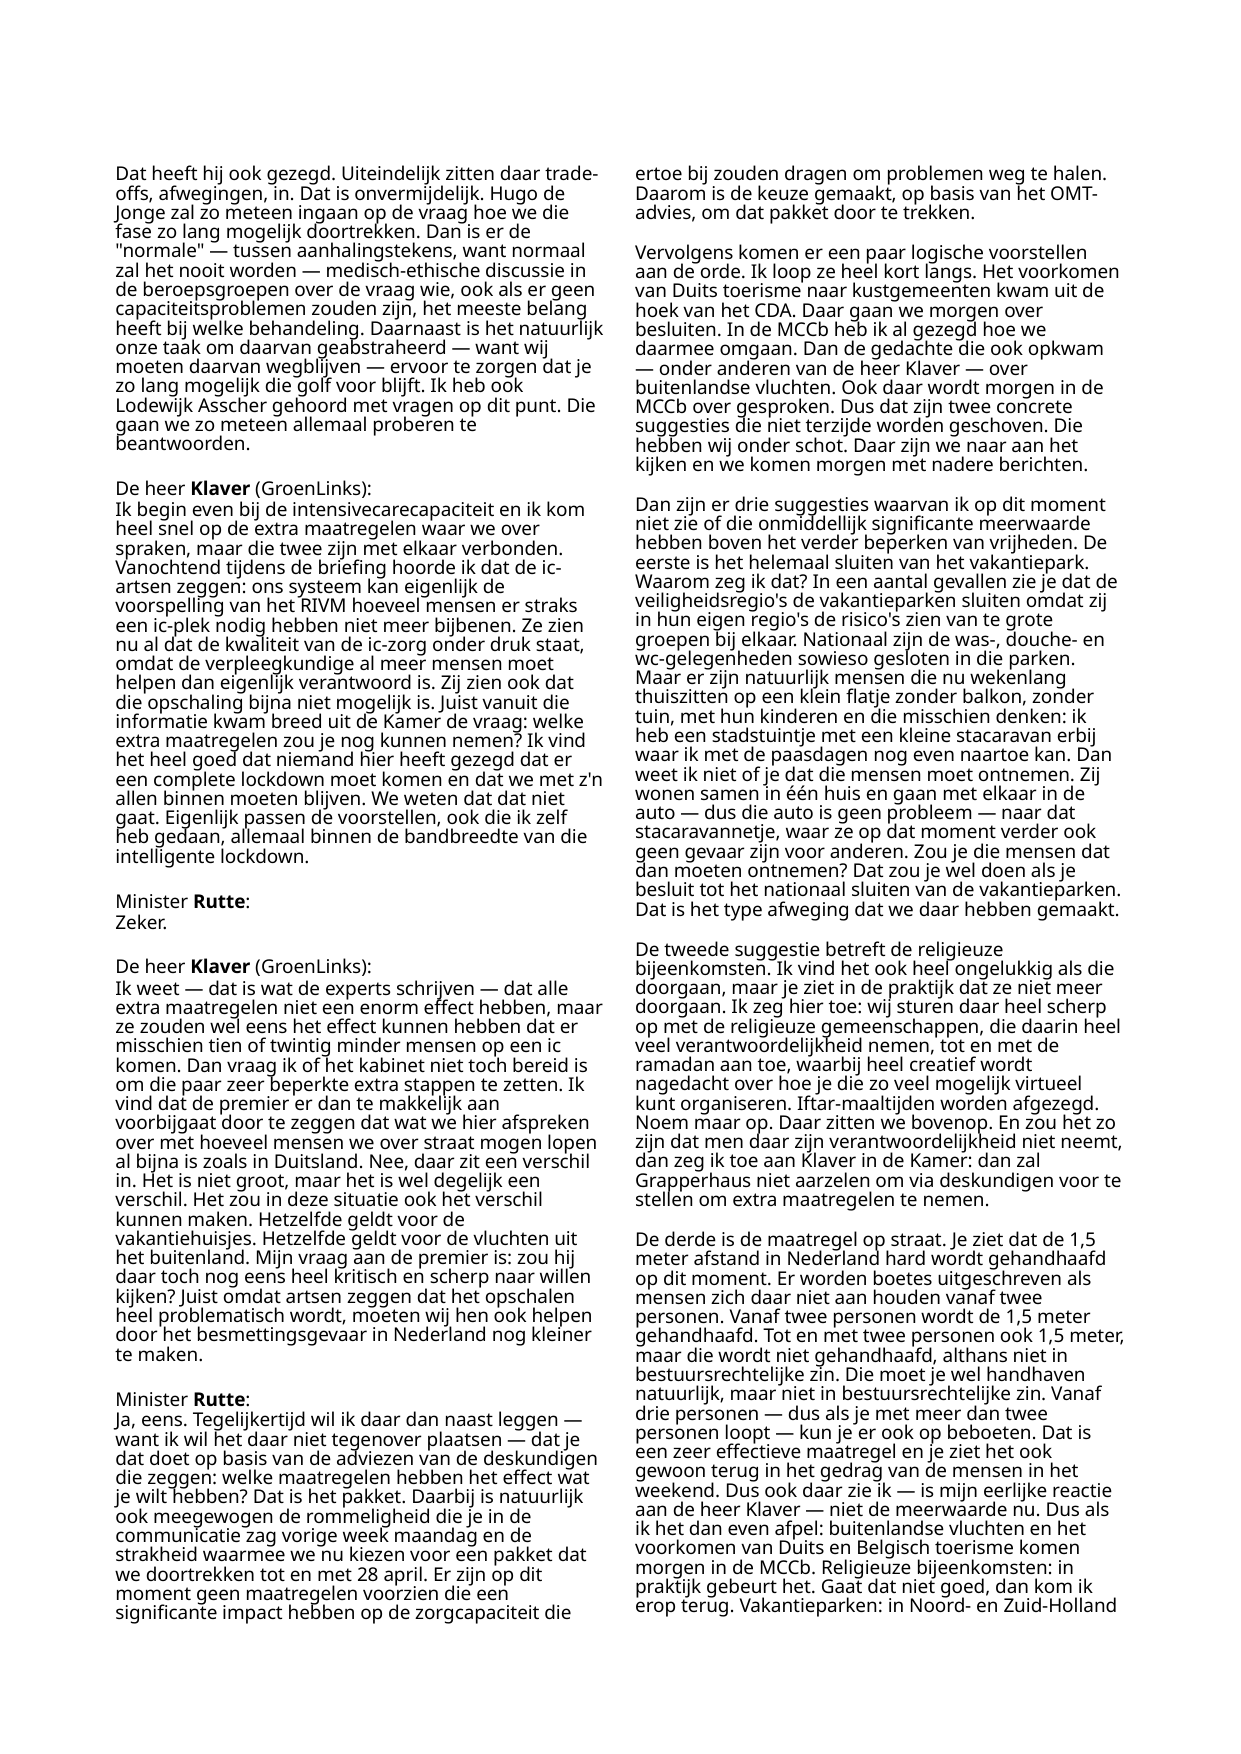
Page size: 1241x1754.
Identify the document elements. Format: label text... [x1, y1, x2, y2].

text ertoe bij zouden dragen om problemen weg te halen. Daarom is de keuze gemaakt, op basis van het OMT-advies, om dat pakket door te trekken. [635, 165, 1125, 223]
text Ik weet — dat is wat de experts schrijven — dat alle extra maatregelen niet een enorm effect hebben, maar ze zouden wel eens het effect kunnen hebben dat er misschien tien of twintig minder mensen op een ic komen. Dan vraag ik of het kabinet niet toch bereid is om die paar zeer beperkte extra stappen te zetten. Ik vind dat de premier er dan te makkelijk aan voorbijgaat door te zeggen dat wat we hier afspreken over met hoeveel mensen we over straat mogen lopen al bijna is zoals in Duitsland. Nee, daar zit een verschil in. Het is niet groot, maar het is wel degelijk een verschil. Het zou in deze situatie ook het verschil kunnen maken. Hetzelfde geldt voor de vakantiehuisjes. Hetzelfde geldt voor de vluchten uit het buitenland. Mijn vraag aan de premier is: zou hij daar toch nog eens heel kritisch en scherp naar willen kijken? Juist omdat artsen zeggen dat het opschalen heel problematisch wordt, moeten wij hen ook helpen door het besmettingsgevaar in Nederland nog kleiner te maken. [115, 979, 605, 1365]
text Minister Rutte: [115, 888, 605, 914]
text De heer Klaver (GroenLinks): [115, 475, 605, 501]
text Ja, eens. Tegelijkertijd wil ik daar dan naast leggen — want ik wil het daar niet tegenover plaatsen — dat je dat doet op basis van de adviezen van de deskundigen die zeggen: welke maatregelen hebben het effect wat je wilt hebben? Dat is het pakket. Daarbij is natuurlijk ook meegewogen de rommeligheid die je in de communicatie zag vorige week maandag en de strakheid waarmee we nu kiezen voor een pakket dat we doortrekken tot en met 28 april. Er zijn op dit moment geen maatregelen voorzien die een significante impact hebben op de zorgcapaciteit die [115, 1411, 605, 1623]
text De heer Klaver (GroenLinks): [115, 954, 605, 979]
text Dan zijn er drie suggesties waarvan ik op dit moment niet zie of die onmiddellijk significante meerwaarde hebben boven het verder beperken van vrijheden. De eerste is het helemaal sluiten van het vakantiepark. Waarom zeg ik dat? In een aantal gevallen zie je dat de veiligheidsregio's de vakantieparken sluiten omdat zij in hun eigen regio's de risico's zien van te grote groepen bij elkaar. Nationaal zijn de was-, douche- en wc-gelegenheden sowieso gesloten in die parken. Maar er zijn natuurlijk mensen die nu wekenlang thuiszitten op een klein flatje zonder balkon, zonder tuin, met hun kinderen en die misschien denken: ik heb een stadstuintje met een kleine stacaravan erbij waar ik met de paasdagen nog even naartoe kan. Dan weet ik niet of je dat die mensen moet ontnemen. Zij wonen samen in één huis en gaan met elkaar in de auto — dus die auto is geen probleem — naar dat stacaravannetje, waar ze op dat moment verder ook geen gevaar zijn voor anderen. Zou je die mensen dat dan moeten ontnemen? Dat zou je wel doen als je besluit tot het nationaal sluiten van de vakantieparken. Dat is het type afweging dat we daar hebben gemaakt. [635, 496, 1125, 920]
text Zeker. [115, 914, 605, 933]
text De derde is de maatregel op straat. Je ziet dat de 1,5 meter afstand in Nederland hard wordt gehandhaafd op dit moment. Er worden boetes uitgeschreven als mensen zich daar niet aan houden vanaf twee personen. Vanaf twee personen wordt de 1,5 meter gehandhaafd. Tot en met twee personen ook 1,5 meter, maar die wordt niet gehandhaafd, althans niet in bestuursrechtelijke zin. Die moet je wel handhaven natuurlijk, maar niet in bestuursrechtelijke zin. Vanaf drie personen — dus als je met meer dan twee personen loopt — kun je er ook op beboeten. Dat is een zeer effectieve maatregel en je ziet het ook gewoon terug in het gedrag van de mensen in het weekend. Dus ook daar zie ik — is mijn eerlijke reactie aan de heer Klaver — niet de meerwaarde nu. Dus als ik het dan even afpel: buitenlandse vluchten en het voorkomen van Duits en Belgisch toerisme komen morgen in de MCCb. Religieuze bijeenkomsten: in praktijk gebeurt het. Gaat dat niet goed, dan kom ik erop terug. Vakantieparken: in Noord- en Zuid-Holland [635, 1231, 1125, 1616]
text Ik begin even bij de intensivecarecapaciteit en ik kom heel snel op de extra maatregelen waar we over spraken, maar die twee zijn met elkaar verbonden. Vanochtend tijdens de briefing hoorde ik dat de ic-artsen zeggen: ons systeem kan eigenlijk de voorspelling van het RIVM hoeveel mensen er straks een ic-plek nodig hebben niet meer bijbenen. Ze zien nu al dat de kwaliteit van de ic-zorg onder druk staat, omdat de verpleegkundige al meer mensen moet helpen dan eigenlijk verantwoord is. Zij zien ook dat die opschaling bijna niet mogelijk is. Juist vanuit die informatie kwam breed uit de Kamer de vraag: welke extra maatregelen zou je nog kunnen nemen? Ik vind het heel goed dat niemand hier heeft gezegd dat er een complete lockdown moet komen en dat we met z'n allen binnen moeten blijven. We weten dat dat niet gaat. Eigenlijk passen de voorstellen, ook die ik zelf heb gedaan, allemaal binnen de bandbreedte van die intelligente lockdown. [115, 501, 605, 867]
text Vervolgens komen er een paar logische voorstellen aan de orde. Ik loop ze heel kort langs. Het voorkomen van Duits toerisme naar kustgemeenten kwam uit de hoek van het CDA. Daar gaan we morgen over besluiten. In de MCCb heb ik al gezegd hoe we daarmee omgaan. Dan de gedachte die ook opkwam — onder anderen van de heer Klaver — over buitenlandse vluchten. Ook daar wordt morgen in de MCCb over gesproken. Dus dat zijn twee concrete suggesties die niet terzijde worden geschoven. Die hebben wij onder schot. Daar zijn we naar aan het kijken en we komen morgen met nadere berichten. [635, 244, 1125, 475]
text Minister Rutte: [115, 1386, 605, 1411]
text De tweede suggestie betreft de religieuze bijeenkomsten. Ik vind het ook heel ongelukkig als die doorgaan, maar je ziet in de praktijk dat ze niet meer doorgaan. Ik zeg hier toe: wij sturen daar heel scherp op met de religieuze gemeenschappen, die daarin heel veel verantwoordelijkheid nemen, tot en met de ramadan aan toe, waarbij heel creatief wordt nagedacht over hoe je die zo veel mogelijk virtueel kunt organiseren. Iftar-maaltijden worden afgezegd. Noem maar op. Daar zitten we bovenop. En zou het zo zijn dat men daar zijn verantwoordelijkheid niet neemt, dan zeg ik toe aan Klaver in de Kamer: dan zal Grapperhaus niet aarzelen om via deskundigen voor te stellen om extra maatregelen te nemen. [635, 941, 1125, 1210]
text Dat heeft hij ook gezegd. Uiteindelijk zitten daar trade-offs, afwegingen, in. Dat is onvermijdelijk. Hugo de Jonge zal zo meteen ingaan op de vraag hoe we die fase zo lang mogelijk doortrekken. Dan is er de "normale" — tussen aanhalingstekens, want normaal zal het nooit worden — medisch-ethische discussie in de beroepsgroepen over de vraag wie, ook als er geen capaciteitsproblemen zouden zijn, het meeste belang heeft bij welke behandeling. Daarnaast is het natuurlijk onze taak om daarvan geabstraheerd — want wij moeten daarvan wegblijven — ervoor te zorgen dat je zo lang mogelijk die golf voor blijft. Ik heb ook Lodewijk Asscher gehoord met vragen op dit punt. Die gaan we zo meteen allemaal proberen te beantwoorden. [115, 165, 605, 454]
